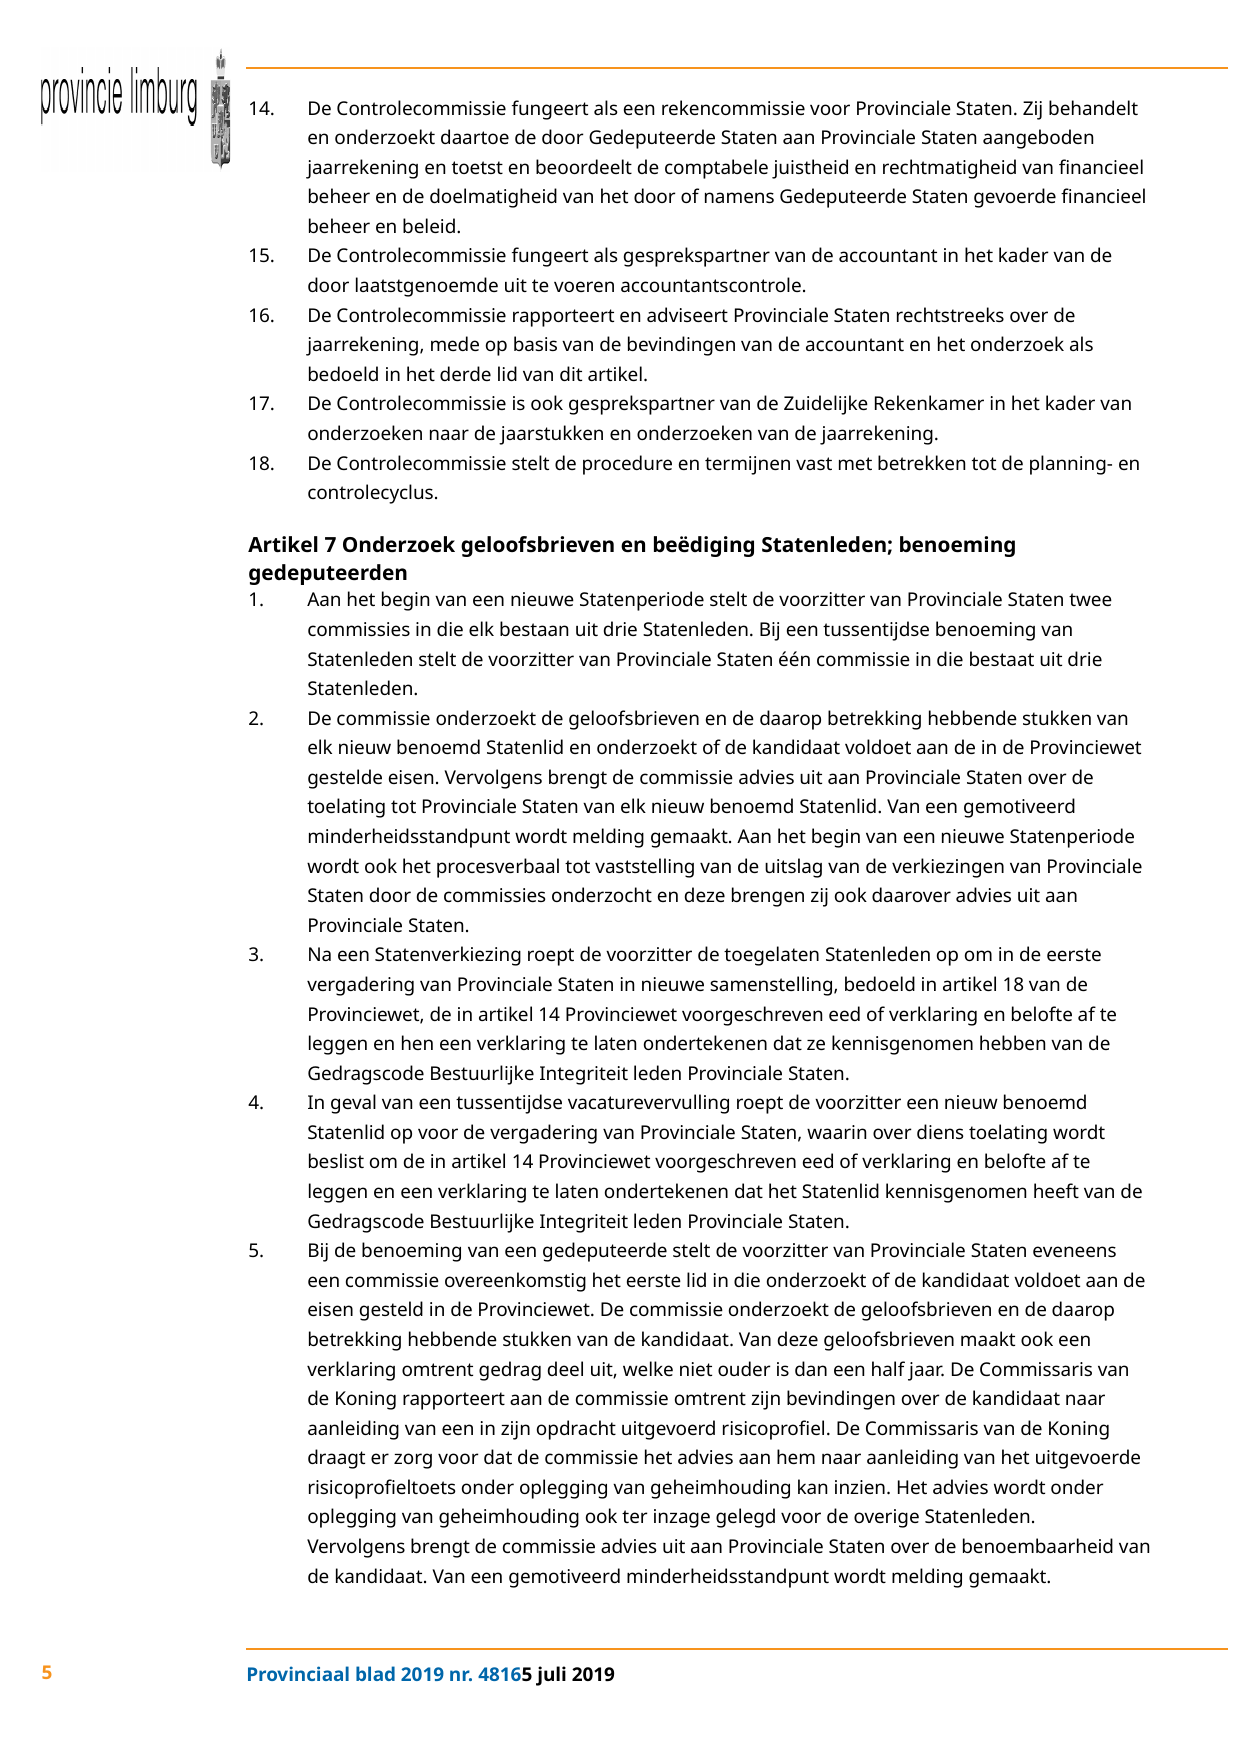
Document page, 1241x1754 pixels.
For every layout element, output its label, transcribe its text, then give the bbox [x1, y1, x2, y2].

list De Controlecommissie fungeert als een rekencommissie voor Provinciale Staten. Zij behandelt en onderzoekt daartoe de door Gedeputeerde Staten aan Provinciale Staten aangeboden jaarrekening en toetst en beoordeelt de comptabele juistheid en rechtmatigheid van financieel beheer en de doelmatigheid van het door of namens Gedeputeerde Staten gevoerde financieel beheer en beleid. [248, 95, 1152, 239]
list De Controlecommissie is ook gesprekspartner van de Zuidelijke Rekenkamer in het kader van onderzoeken naar de jaarstukken en onderzoeken van de jaarrekening. [248, 391, 1152, 446]
list De Controlecommissie fungeert als gesprekspartner van de accountant in het kader van de door laatstgenoemde uit te voeren accountantscontrole. [248, 243, 1152, 298]
list De Controlecommissie rapporteert en adviseert Provinciale Staten rechtstreeks over de jaarrekening, mede op basis van de bevindingen van de accountant en het onderzoek als bedoeld in het derde lid van dit artikel. [248, 302, 1152, 387]
list Bij de benoeming van een gedeputeerde stelt de voorzitter van Provinciale Staten eveneens een commissie overeenkomstig het eerste lid in die onderzoekt of de kandidaat voldoet aan de eisen gesteld in de Provinciewet. De commissie onderzoekt de geloofsbrieven en de daarop betrekking hebbende stukken van de kandidaat. Van deze geloofsbrieven maakt ook een verklaring omtrent gedrag deel uit, welke niet ouder is dan een half jaar. De Commissaris van de Koning rapporteert aan de commissie omtrent zijn bevindingen over de kandidaat naar aanleiding van een in zijn opdracht uitgevoerd risicoprofiel. De Commissaris van de Koning draagt er zorg voor dat de commissie het advies aan hem naar aanleiding van het uitgevoerde risicoprofieltoets onder oplegging van geheimhouding kan inzien. Het advies wordt onder oplegging van geheimhouding ook ter inzage gelegd voor de overige Statenleden. [248, 1237, 1152, 1529]
list De commissie onderzoekt de geloofsbrieven en de daarop betrekking hebbende stukken van elk nieuw benoemd Statenlid en onderzoekt of de kandidaat voldoet aan de in de Provinciewet gestelde eisen. Vervolgens brengt de commissie advies uit aan Provinciale Staten over de toelating tot Provinciale Staten van elk nieuw benoemd Statenlid. Van een gemotiveerd minderheidsstandpunt wordt melding gemaakt. Aan het begin van een nieuwe Statenperiode wordt ook het procesverbaal tot vaststelling van de uitslag van de verkiezingen van Provinciale Staten door de commissies onderzocht en deze brengen zij ook daarover advies uit aan Provinciale Staten. [248, 705, 1152, 938]
picture [41, 47, 231, 172]
text Artikel 7 Onderzoek geloofsbrieven en beëdiging Statenleden; benoeming gedeputeerden [248, 530, 1152, 587]
list Aan het begin van een nieuwe Statenperiode stelt de voorzitter van Provinciale Staten twee commissies in die elk bestaan uit drie Statenleden. Bij een tussentijdse benoeming van Statenleden stelt de voorzitter van Provinciale Staten één commissie in die bestaat uit drie Statenleden. [248, 587, 1152, 701]
list Na een Statenverkiezing roept de voorzitter de toegelaten Statenleden op om in de eerste vergadering van Provinciale Staten in nieuwe samenstelling, bedoeld in artikel 18 van de Provinciewet, de in artikel 14 Provinciewet voorgeschreven eed of verklaring en belofte af te leggen en hen een verklaring te laten ondertekenen dat ze kennisgenomen hebben van de Gedragscode Bestuurlijke Integriteit leden Provinciale Staten. [248, 942, 1152, 1086]
list In geval van een tussentijdse vacaturevervulling roept de voorzitter een nieuw benoemd Statenlid op voor de vergadering van Provinciale Staten, waarin over diens toelating wordt beslist om de in artikel 14 Provinciewet voorgeschreven eed of verklaring en belofte af te leggen en een verklaring te laten ondertekenen dat het Statenlid kennisgenomen heeft van de Gedragscode Bestuurlijke Integriteit leden Provinciale Staten. [248, 1089, 1152, 1234]
list De Controlecommissie stelt de procedure en termijnen vast met betrekken tot de planning- en controlecyclus. [248, 450, 1152, 505]
list Vervolgens brengt de commissie advies uit aan Provinciale Staten over de benoembaarheid van de kandidaat. Van een gemotiveerd minderheidsstandpunt wordt melding gemaakt. [248, 1533, 1152, 1589]
